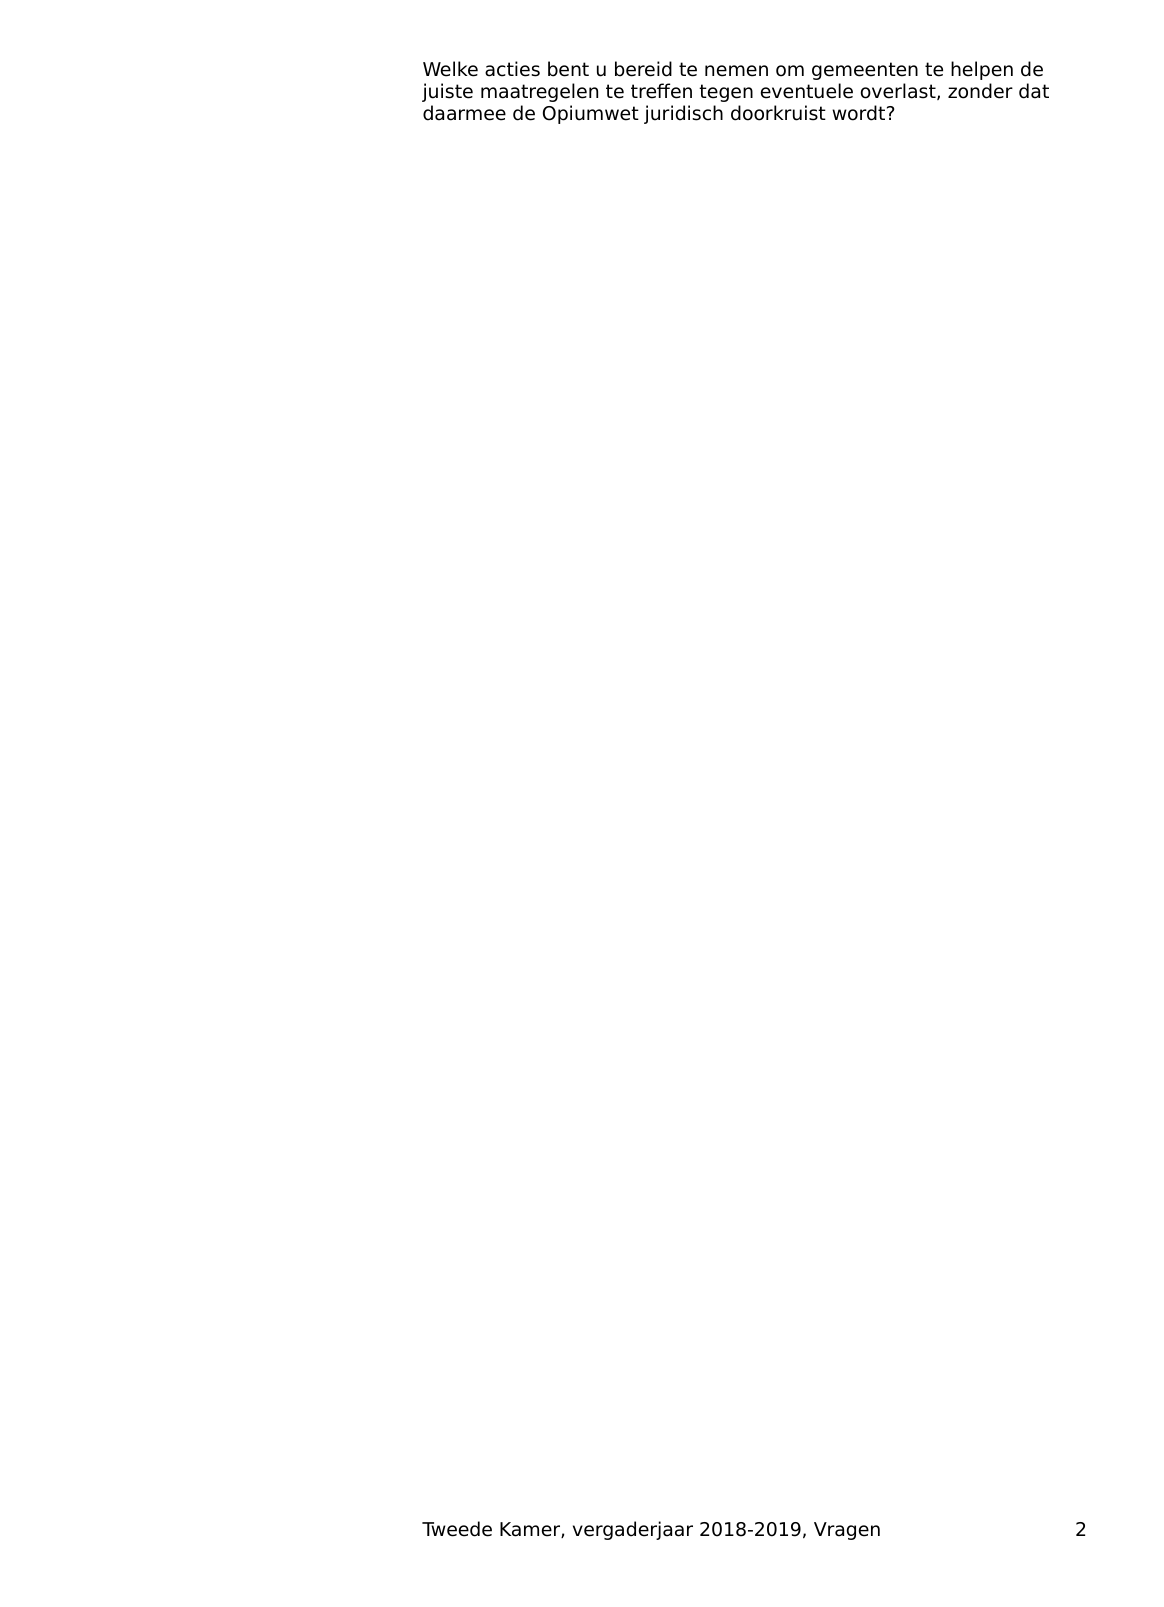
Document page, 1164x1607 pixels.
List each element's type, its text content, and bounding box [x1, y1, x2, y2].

text Welke acties bent u bereid te nemen om gemeenten te helpen de juiste maatregelen te treffen tegen eventuele overlast, zonder dat daarmee de Opiumwet juridisch doorkruist wordt? [422, 59, 1087, 125]
